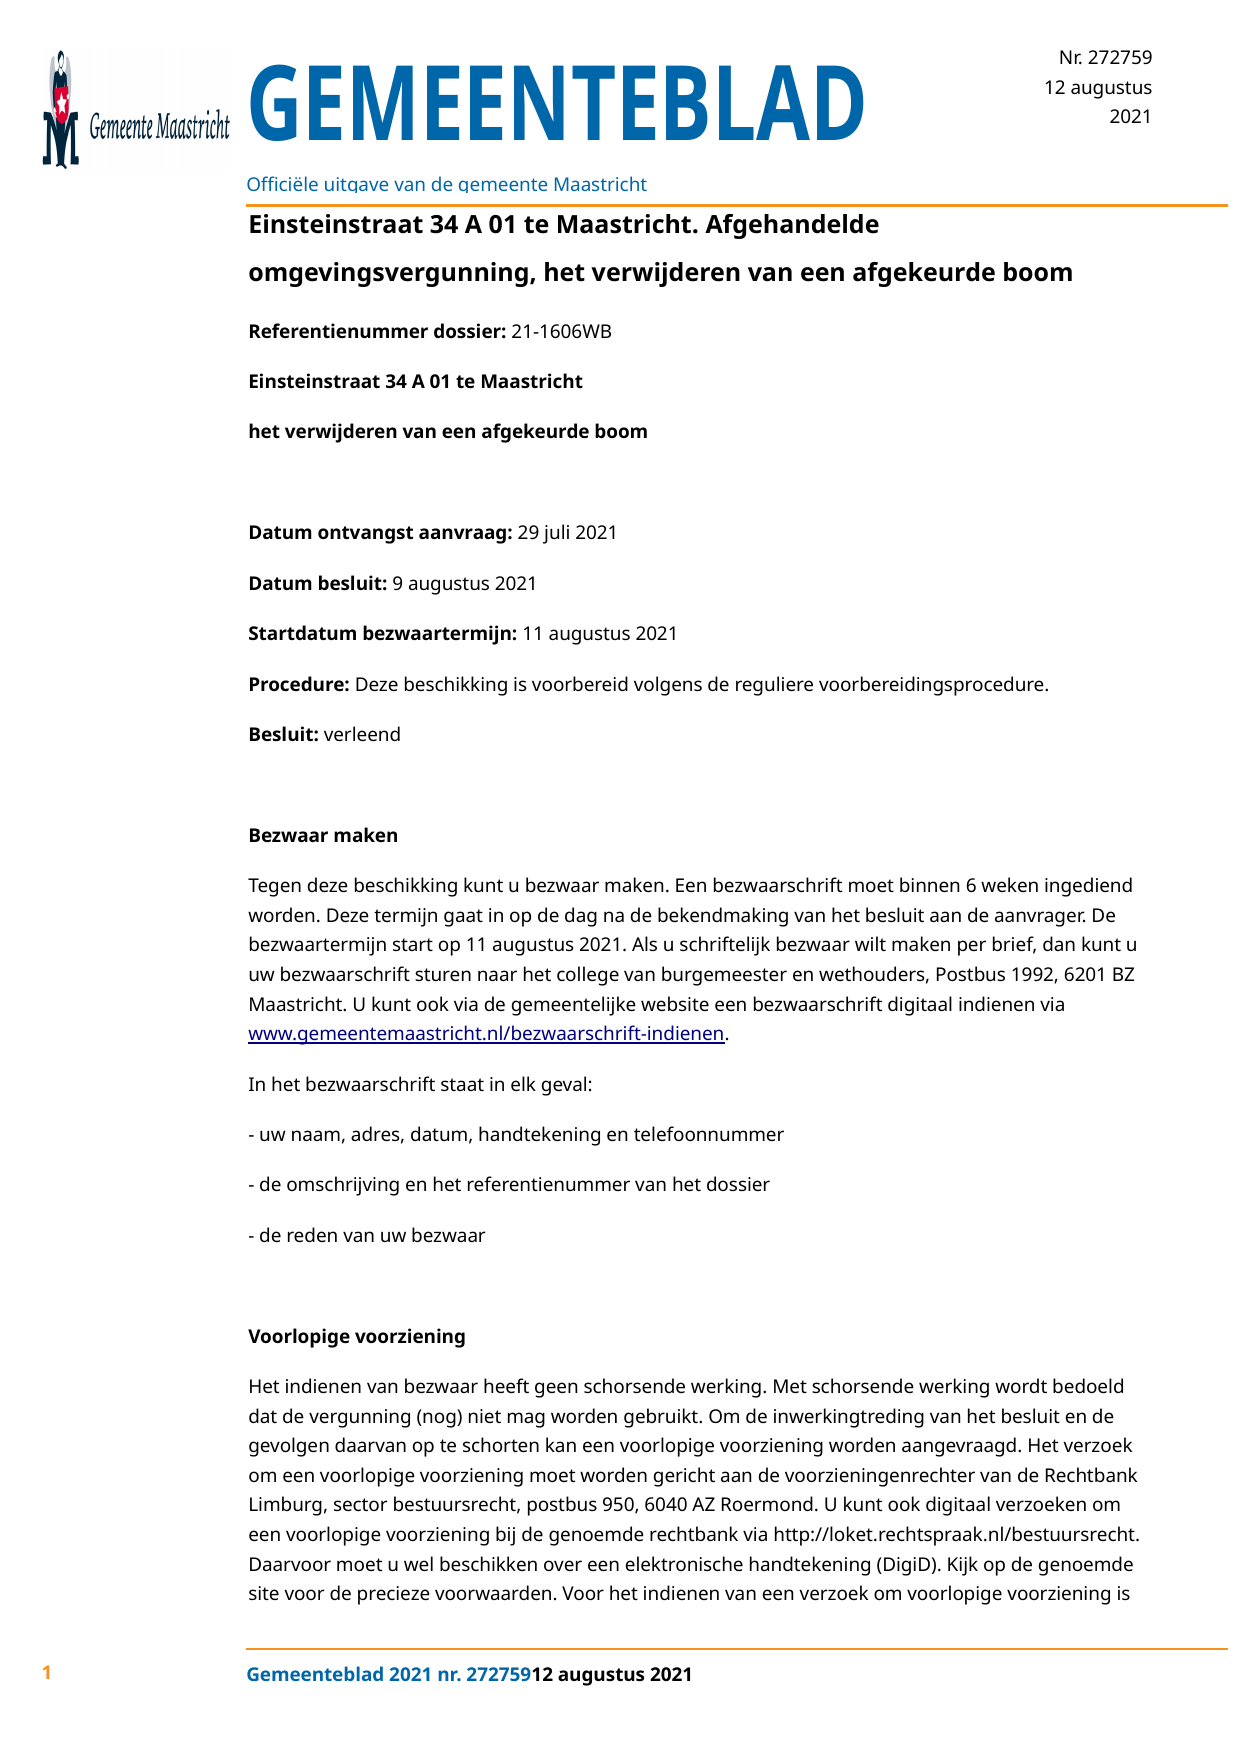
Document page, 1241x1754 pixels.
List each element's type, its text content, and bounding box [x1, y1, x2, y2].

text - de omschrijving en het referentienummer van het dossier [248, 1172, 1152, 1197]
text Datum ontvangst aanvraag: 29 juli 2021 [248, 519, 1152, 545]
text Besluit: verleend [248, 721, 1152, 747]
text Tegen deze beschikking kunt u bezwaar maken. Een bezwaarschrift moet binnen 6 weken ingediend worden. Deze termijn gaat in op de dag na de bekendmaking van het besluit aan de aanvrager. De bezwaartermijn start op 11 augustus 2021. Als u schriftelijk bezwaar wilt maken per brief, dan kunt u uw bezwaarschrift sturen naar het college van burgemeester en wethouders, Postbus 1992, 6201 BZ Maastricht. U kunt ook via de gemeentelijke website een bezwaarschrift digitaal indienen via www.gemeentemaastricht.nl/bezwaarschrift-indienen. [248, 872, 1152, 1046]
picture [41, 47, 231, 172]
text Bezwaar maken [248, 822, 1152, 848]
text Datum besluit: 9 augustus 2021 [248, 570, 1152, 596]
text Einsteinstraat 34 A 01 te Maastricht [248, 368, 1152, 394]
text het verwijderen van een afgekeurde boom [248, 419, 1152, 444]
text Het indienen van bezwaar heeft geen schorsende werking. Met schorsende werking wordt bedoeld dat de vergunning (nog) niet mag worden gebruikt. Om de inwerkingtreding van het besluit en de gevolgen daarvan op te schorten kan een voorlopige voorziening worden aangevraagd. Het verzoek om een voorlopige voorziening moet worden gericht aan de voorzieningenrechter van de Rechtbank Limburg, sector bestuursrecht, postbus 950, 6040 AZ Roermond. U kunt ook digitaal verzoeken om een voorlopige voorziening bij de genoemde rechtbank via http://loket.rechtspraak.nl/bestuursrecht. Daarvoor moet u wel beschikken over een elektronische handtekening (DigiD). Kijk op de genoemde site voor de precieze voorwaarden. Voor het indienen van een verzoek om voorlopige voorziening is [248, 1373, 1152, 1606]
text Einsteinstraat 34 A 01 te Maastricht. Afgehandelde omgevingsvergunning, het verwijderen van een afgekeurde boom [248, 207, 1152, 288]
text - uw naam, adres, datum, handtekening en telefoonnummer [248, 1121, 1152, 1147]
text Procedure: Deze beschikking is voorbereid volgens de reguliere voorbereidingsprocedure. [248, 671, 1152, 697]
text Startdatum bezwaartermijn: 11 augustus 2021 [248, 620, 1152, 646]
text In het bezwaarschrift staat in elk geval: [248, 1071, 1152, 1097]
text - de reden van uw bezwaar [248, 1222, 1152, 1248]
text Referentienummer dossier: 21-1606WB [248, 318, 1152, 344]
text Voorlopige voorziening [248, 1323, 1152, 1349]
